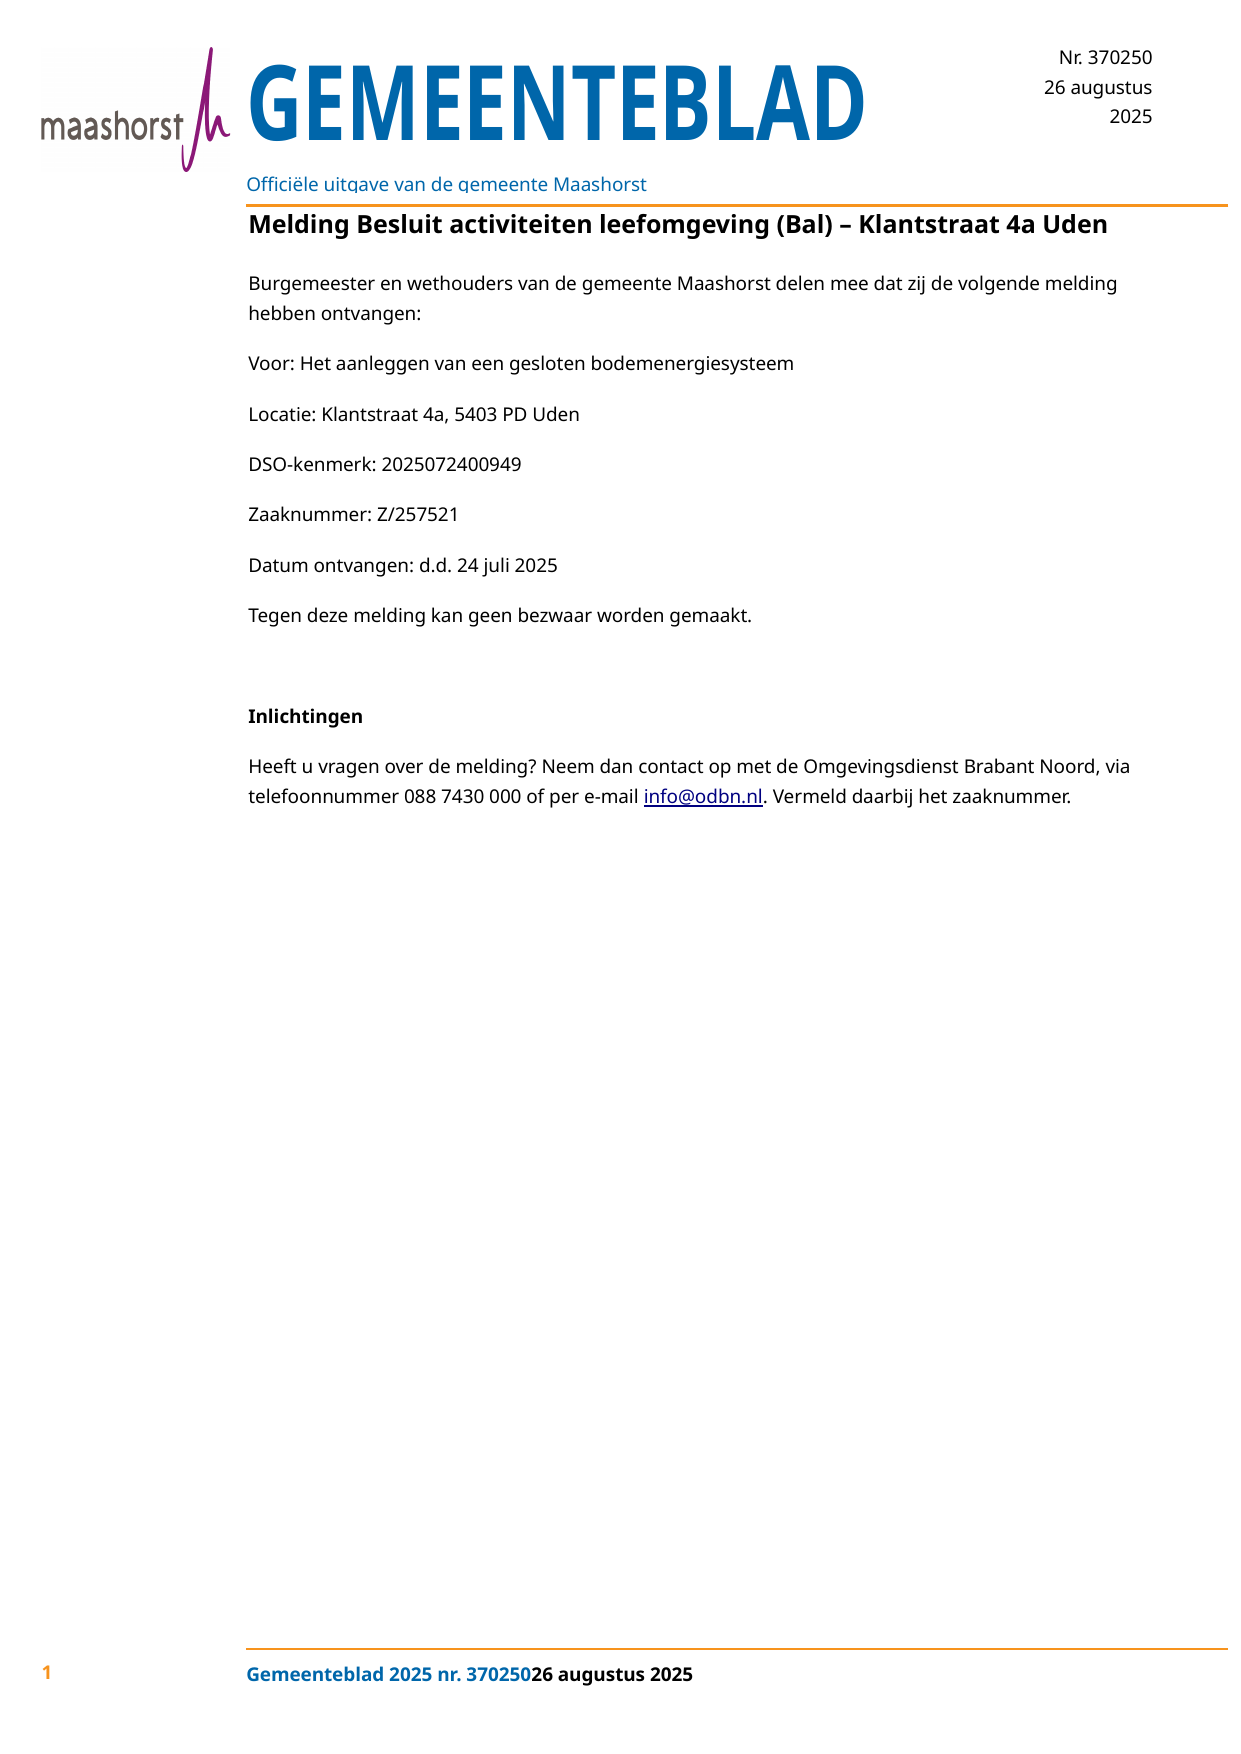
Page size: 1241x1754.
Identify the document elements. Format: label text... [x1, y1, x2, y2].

text DSO-kenmerk: 2025072400949 [248, 451, 1152, 477]
text Zaaknummer: Z/257521 [248, 502, 1152, 527]
text Datum ontvangen: d.d. 24 juli 2025 [248, 552, 1152, 578]
text Heeft u vragen over de melding? Neem dan contact op met de Omgevingsdienst Brabant Noord, via telefoonnummer 088 7430 000 of per e-mail info@odbn.nl. Vermeld daarbij het zaaknummer. [248, 754, 1152, 809]
text Voor: Het aanleggen van een gesloten bodemenergiesysteem [248, 350, 1152, 376]
text Melding Besluit activiteiten leefomgeving (Bal) – Klantstraat 4a Uden [248, 207, 1152, 241]
text Inlichtingen [248, 703, 1152, 729]
text Burgemeester en wethouders van de gemeente Maashorst delen mee dat zij de volgende melding hebben ontvangen: [248, 270, 1152, 326]
text Tegen deze melding kan geen bezwaar worden gemaakt. [248, 602, 1152, 628]
text Locatie: Klantstraat 4a, 5403 PD Uden [248, 401, 1152, 426]
picture [41, 47, 231, 172]
